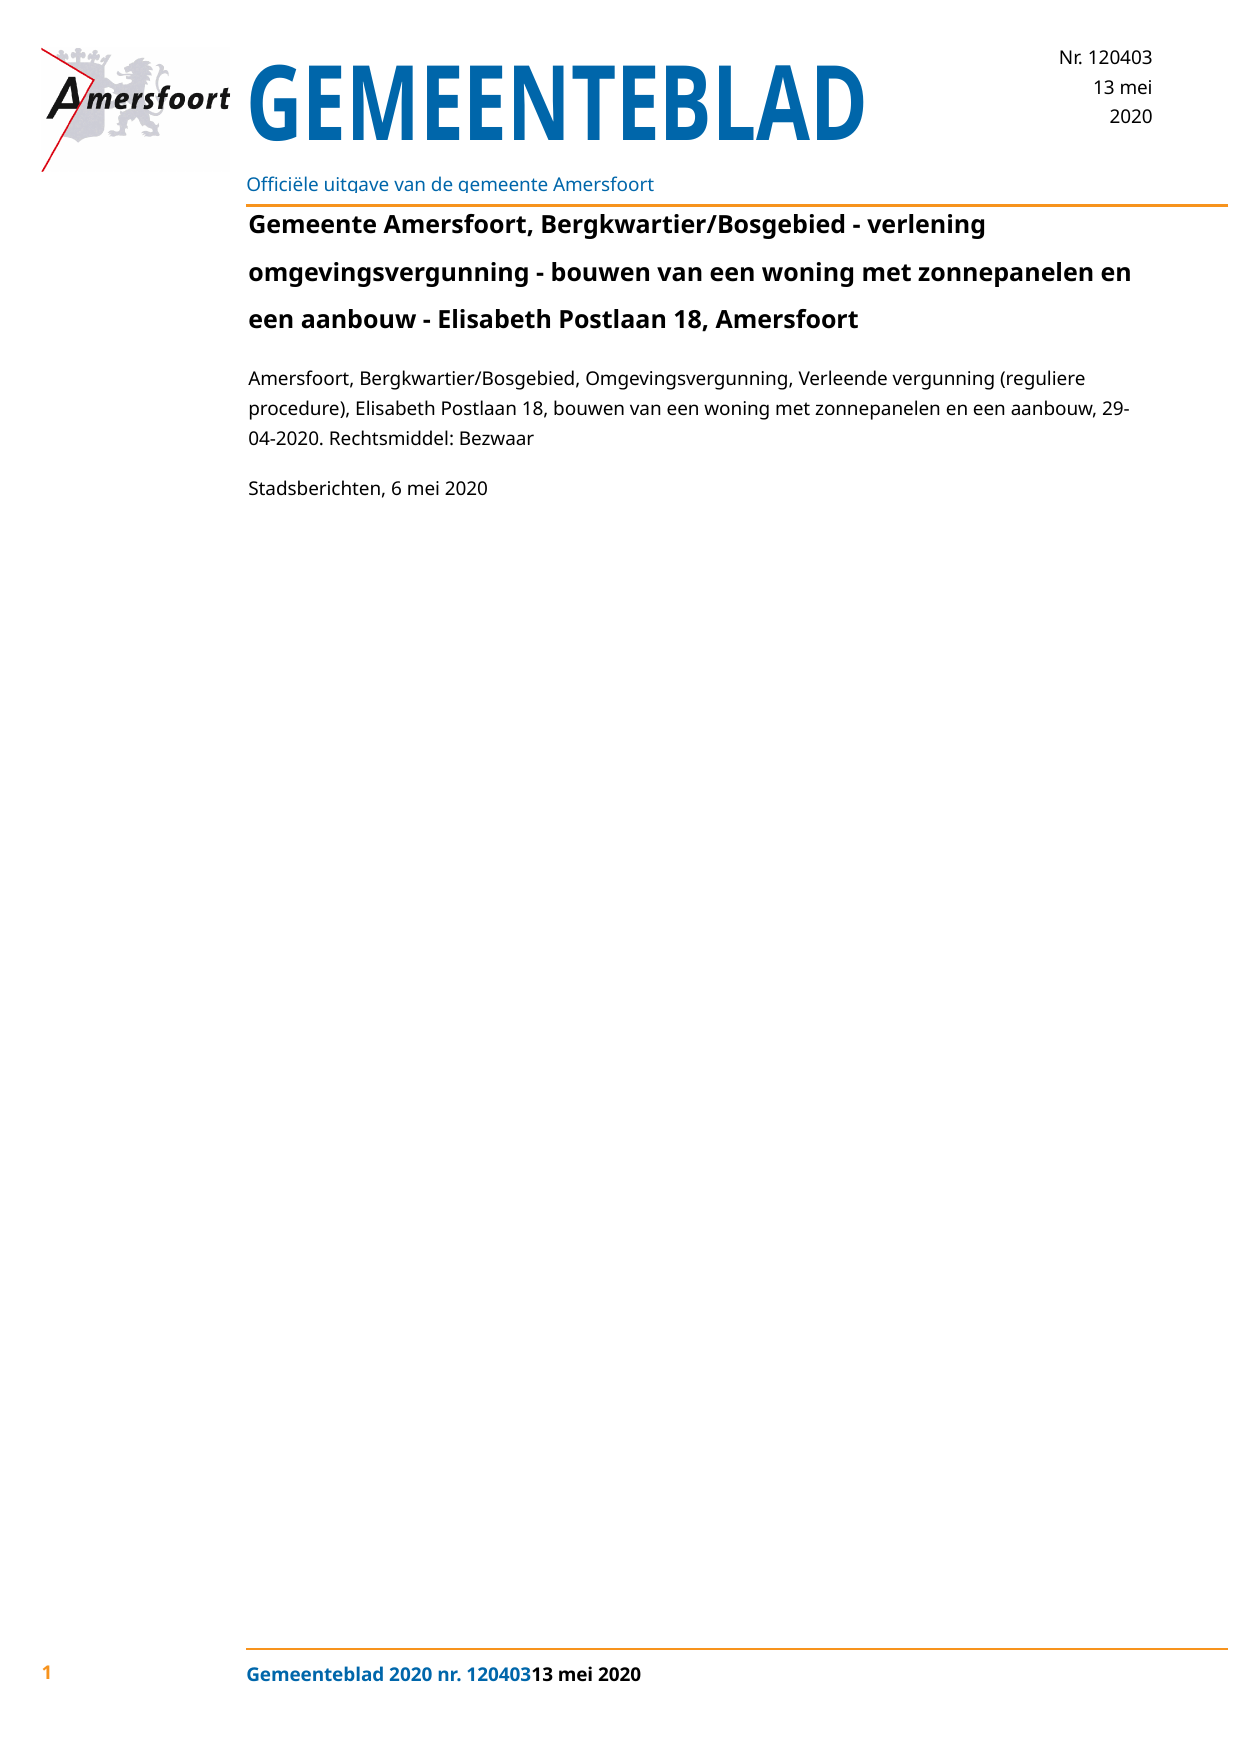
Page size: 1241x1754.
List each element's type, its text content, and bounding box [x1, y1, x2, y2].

text Stadsberichten, 6 mei 2020 [248, 475, 1152, 501]
text Gemeente Amersfoort, Bergkwartier/Bosgebied - verlening omgevingsvergunning - bouwen van een woning met zonnepanelen en een aanbouw - Elisabeth Postlaan 18, Amersfoort [248, 207, 1152, 336]
text Amersfoort, Bergkwartier/Bosgebied, Omgevingsvergunning, Verleende vergunning (reguliere procedure), Elisabeth Postlaan 18, bouwen van een woning met zonnepanelen en een aanbouw, 29-04-2020. Rechtsmiddel: Bezwaar [248, 366, 1152, 450]
picture [41, 47, 231, 172]
